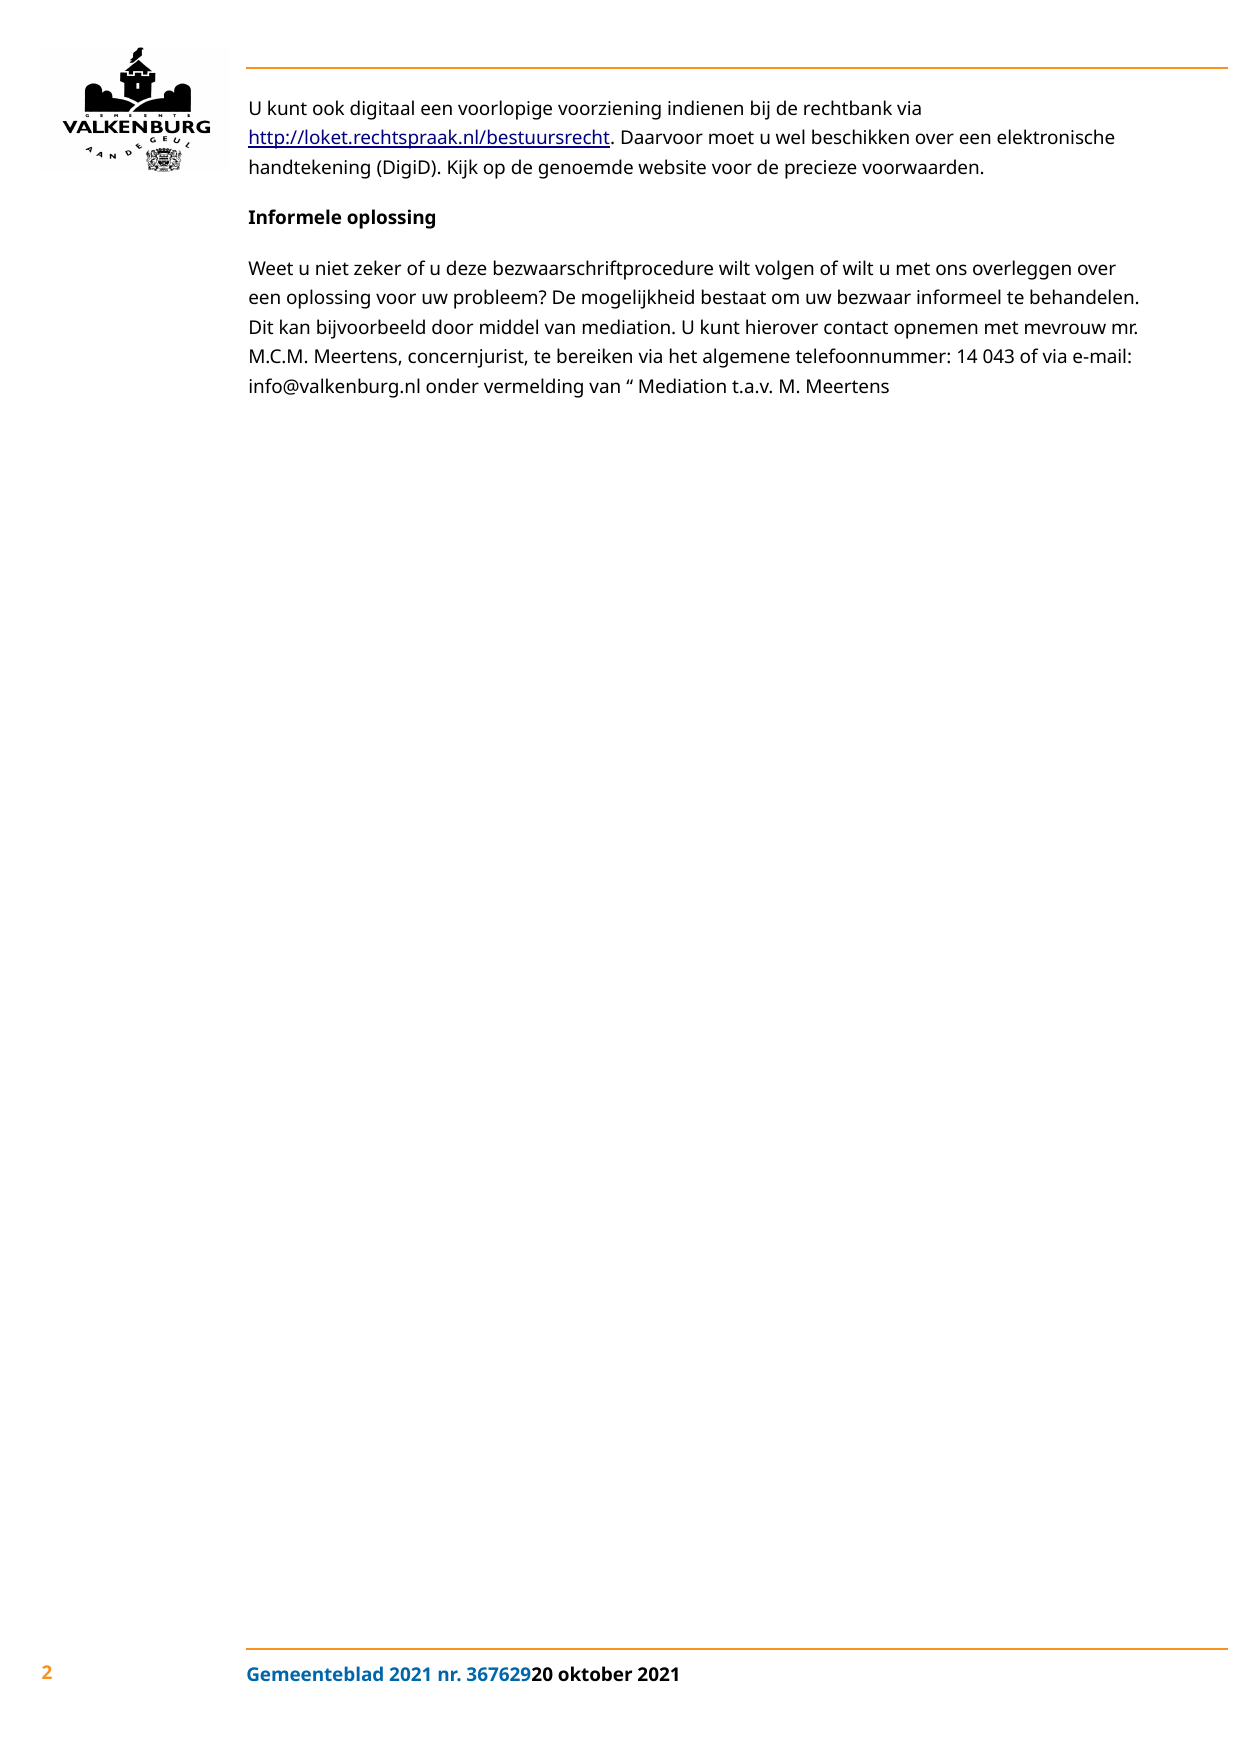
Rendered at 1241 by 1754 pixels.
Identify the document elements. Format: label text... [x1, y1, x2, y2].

picture [41, 47, 231, 172]
text Weet u niet zeker of u deze bezwaarschriftprocedure wilt volgen of wilt u met ons overleggen over een oplossing voor uw probleem? De mogelijkheid bestaat om uw bezwaar informeel te behandelen. Dit kan bijvoorbeeld door middel van mediation. U kunt hierover contact opnemen met mevrouw mr. M.C.M. Meertens, concernjurist, te bereiken via het algemene telefoonnummer: 14 043 of via e-mail: info@valkenburg.nl onder vermelding van “ Mediation t.a.v. M. Meertens [248, 255, 1152, 399]
text Informele oplossing [248, 204, 1152, 230]
text U kunt ook digitaal een voorlopige voorziening indienen bij de rechtbank via http://loket.rechtspraak.nl/bestuursrecht. Daarvoor moet u wel beschikken over een elektronische handtekening (DigiD). Kijk op de genoemde website voor de precieze voorwaarden. [248, 95, 1152, 180]
